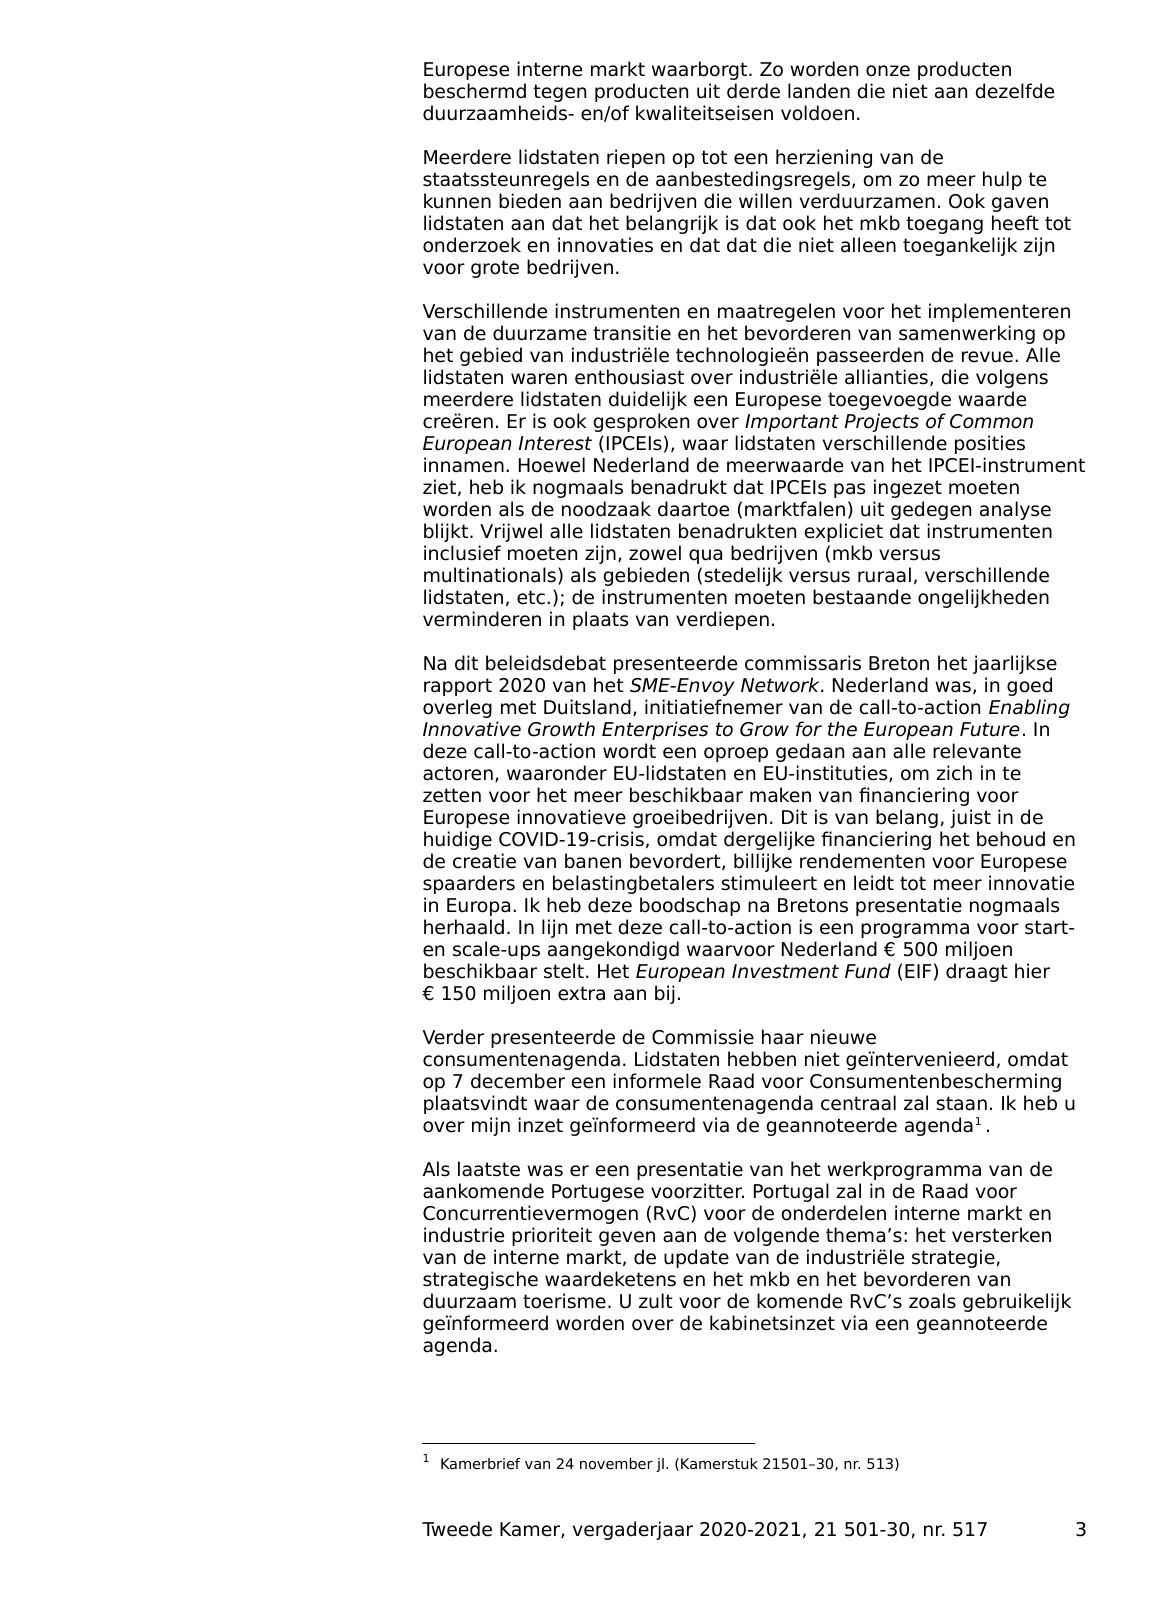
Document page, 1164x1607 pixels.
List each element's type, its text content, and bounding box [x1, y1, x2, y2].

text Na dit beleidsdebat presenteerde commissaris Breton het jaarlijkse rapport 2020 van het SME-Envoy Network. Nederland was, in goed overleg met Duitsland, initiatiefnemer van de call-to-action Enabling Innovative Growth Enterprises to Grow for the European Future. In deze call-to-action wordt een oproep gedaan aan alle relevante actoren, waaronder EU-lidstaten en EU-instituties, om zich in te zetten voor het meer beschikbaar maken van financiering voor Europese innovatieve groeibedrijven. Dit is van belang, juist in de huidige COVID-19-crisis, omdat dergelijke financiering het behoud en de creatie van banen bevordert, billijke rendementen voor Europese spaarders en belastingbetalers stimuleert en leidt tot meer innovatie in Europa. Ik heb deze boodschap na Bretons presentatie nogmaals herhaald. In lijn met deze call-to-action is een programma voor start- en scale-ups aangekondigd waarvoor Nederland € 500 miljoen beschikbaar stelt. Het European Investment Fund (EIF) draagt hier € 150 miljoen extra aan bij. [422, 653, 1087, 1005]
text Meerdere lidstaten riepen op tot een herziening van de staatssteunregels en de aanbestedingsregels, om zo meer hulp te kunnen bieden aan bedrijven die willen verduurzamen. Ook gaven lidstaten aan dat het belangrijk is dat ook het mkb toegang heeft tot onderzoek en innovaties en dat dat die niet alleen toegankelijk zijn voor grote bedrijven. [422, 147, 1087, 279]
text Kamerbrief van 24 november jl. (Kamerstuk 21501–30, nr. 513) [422, 1452, 1087, 1474]
text Europese interne markt waarborgt. Zo worden onze producten beschermd tegen producten uit derde landen die niet aan dezelfde duurzaamheids- en/of kwaliteitseisen voldoen. [422, 59, 1087, 125]
text Verschillende instrumenten en maatregelen voor het implementeren van de duurzame transitie en het bevorderen van samenwerking op het gebied van industriële technologieën passeerden de revue. Alle lidstaten waren enthousiast over industriële allianties, die volgens meerdere lidstaten duidelijk een Europese toegevoegde waarde creëren. Er is ook gesproken over Important Projects of Common European Interest (IPCEIs), waar lidstaten verschillende posities innamen. Hoewel Nederland de meerwaarde van het IPCEI-instrument ziet, heb ik nogmaals benadrukt dat IPCEIs pas ingezet moeten worden als de noodzaak daartoe (marktfalen) uit gedegen analyse blijkt. Vrijwel alle lidstaten benadrukten expliciet dat instrumenten inclusief moeten zijn, zowel qua bedrijven (mkb versus multinationals) als gebieden (stedelijk versus ruraal, verschillende lidstaten, etc.); de instrumenten moeten bestaande ongelijkheden verminderen in plaats van verdiepen. [422, 301, 1087, 631]
text Als laatste was er een presentatie van het werkprogramma van de aankomende Portugese voorzitter. Portugal zal in de Raad voor Concurrentievermogen (RvC) voor de onderdelen interne markt en industrie prioriteit geven aan de volgende thema’s: het versterken van de interne markt, de update van de industriële strategie, strategische waardeketens en het mkb en het bevorderen van duurzaam toerisme. U zult voor de komende RvC’s zoals gebruikelijk geïnformeerd worden over de kabinetsinzet via een geannoteerde agenda. [422, 1159, 1087, 1357]
text Verder presenteerde de Commissie haar nieuwe consumentenagenda. Lidstaten hebben niet geïntervenieerd, omdat op 7 december een informele Raad voor Consumentenbescherming plaatsvindt waar de consumentenagenda centraal zal staan. Ik heb u over mijn inzet geïnformeerd via de geannoteerde agenda. [422, 1027, 1087, 1137]
